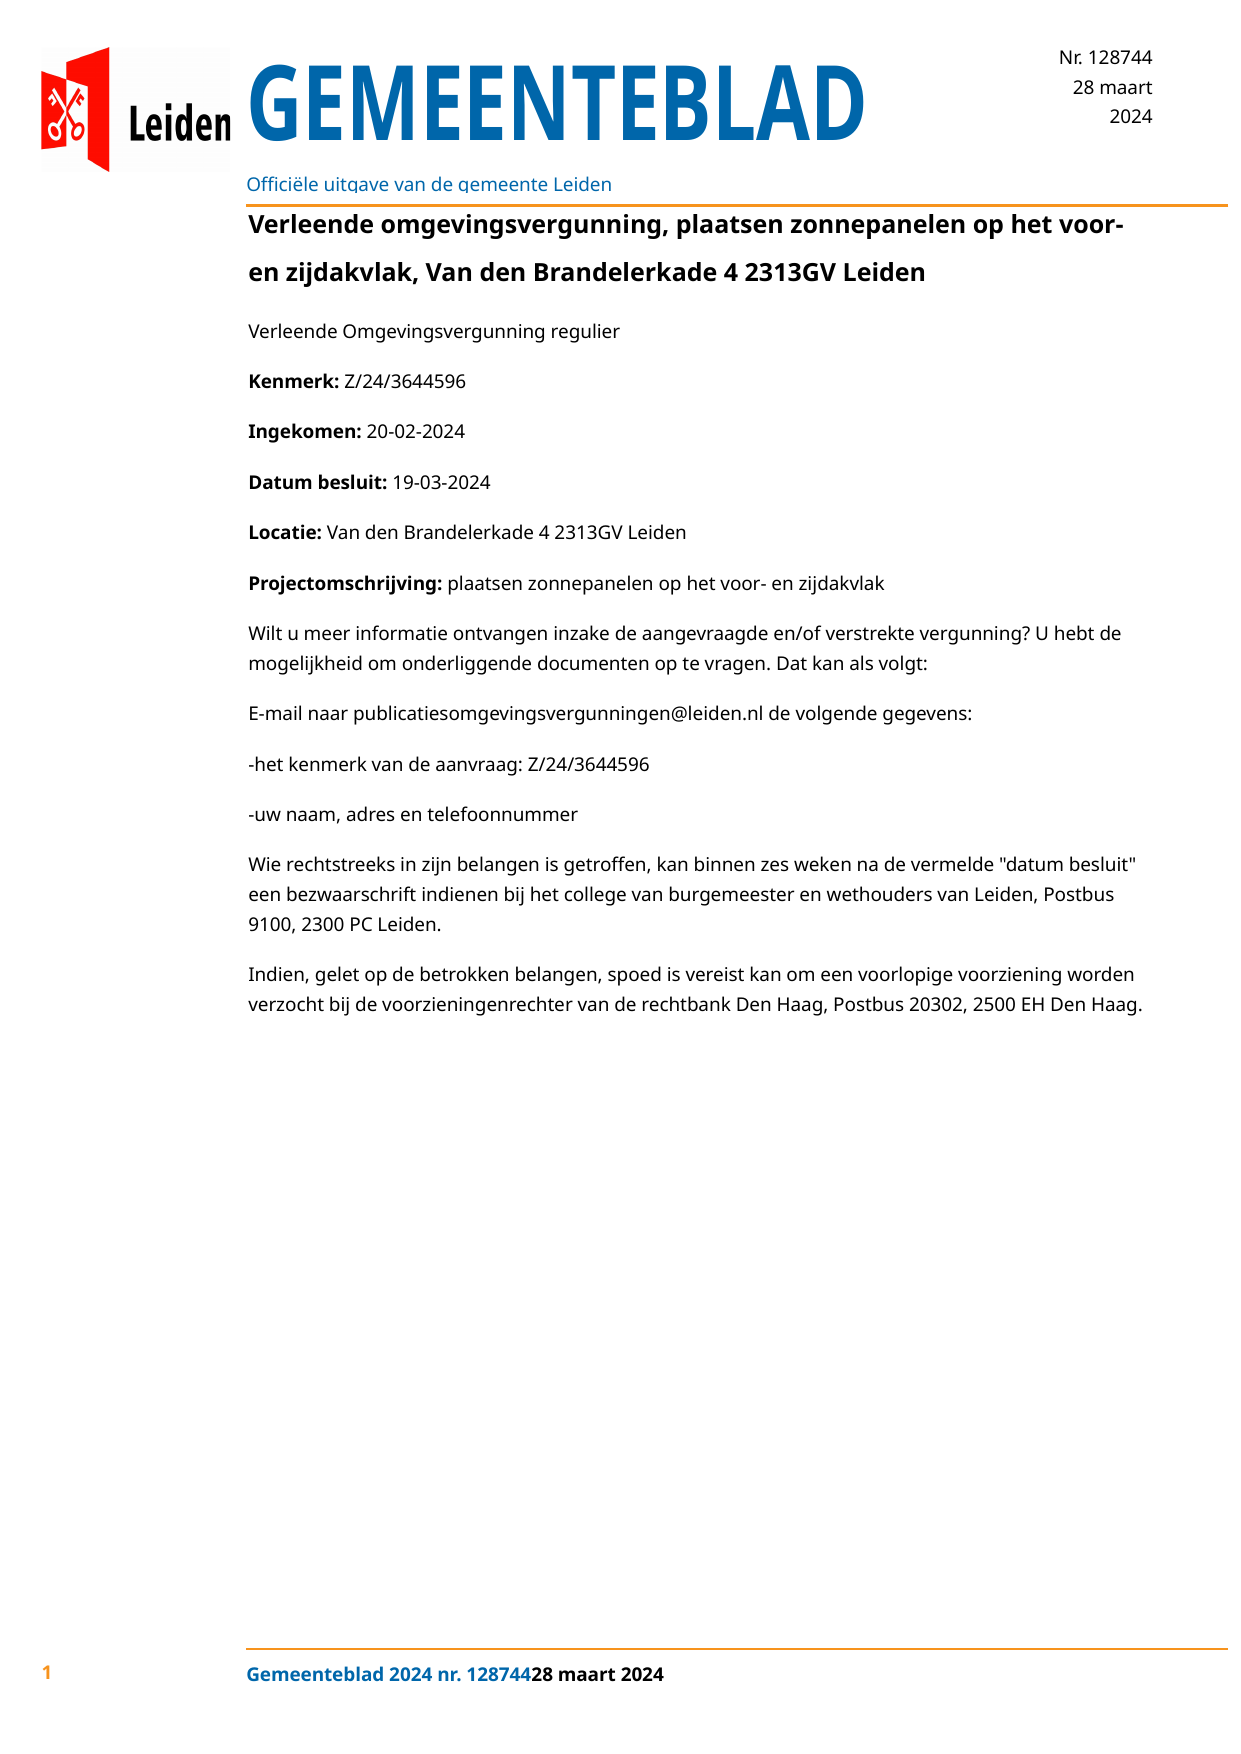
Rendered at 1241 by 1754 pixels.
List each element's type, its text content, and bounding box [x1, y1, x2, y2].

text Wie rechtstreeks in zijn belangen is getroffen, kan binnen zes weken na de vermelde "datum besluit" een bezwaarschrift indienen bij het college van burgemeester en wethouders van Leiden, Postbus 9100, 2300 PC Leiden. [248, 852, 1152, 937]
text E-mail naar publicatiesomgevingsvergunningen@leiden.nl de volgende gegevens: [248, 700, 1152, 726]
text Verleende Omgevingsvergunning regulier [248, 318, 1152, 344]
text Indien, gelet op de betrokken belangen, spoed is vereist kan om een voorlopige voorziening worden verzocht bij de voorzieningenrechter van de rechtbank Den Haag, Postbus 20302, 2500 EH Den Haag. [248, 961, 1152, 1017]
text Locatie: Van den Brandelerkade 4 2313GV Leiden [248, 519, 1152, 545]
text Kenmerk: Z/24/3644596 [248, 368, 1152, 394]
text Datum besluit: 19-03-2024 [248, 469, 1152, 495]
text -het kenmerk van de aanvraag: Z/24/3644596 [248, 751, 1152, 777]
picture [41, 47, 231, 172]
text Projectomschrijving: plaatsen zonnepanelen op het voor- en zijdakvlak [248, 570, 1152, 596]
text Ingekomen: 20-02-2024 [248, 419, 1152, 444]
text Verleende omgevingsvergunning, plaatsen zonnepanelen op het voor- en zijdakvlak, Van den Brandelerkade 4 2313GV Leiden [248, 207, 1152, 288]
text -uw naam, adres en telefoonnummer [248, 801, 1152, 827]
text Wilt u meer informatie ontvangen inzake de aangevraagde en/of verstrekte vergunning? U hebt de mogelijkheid om onderliggende documenten op te vragen. Dat kan als volgt: [248, 620, 1152, 676]
